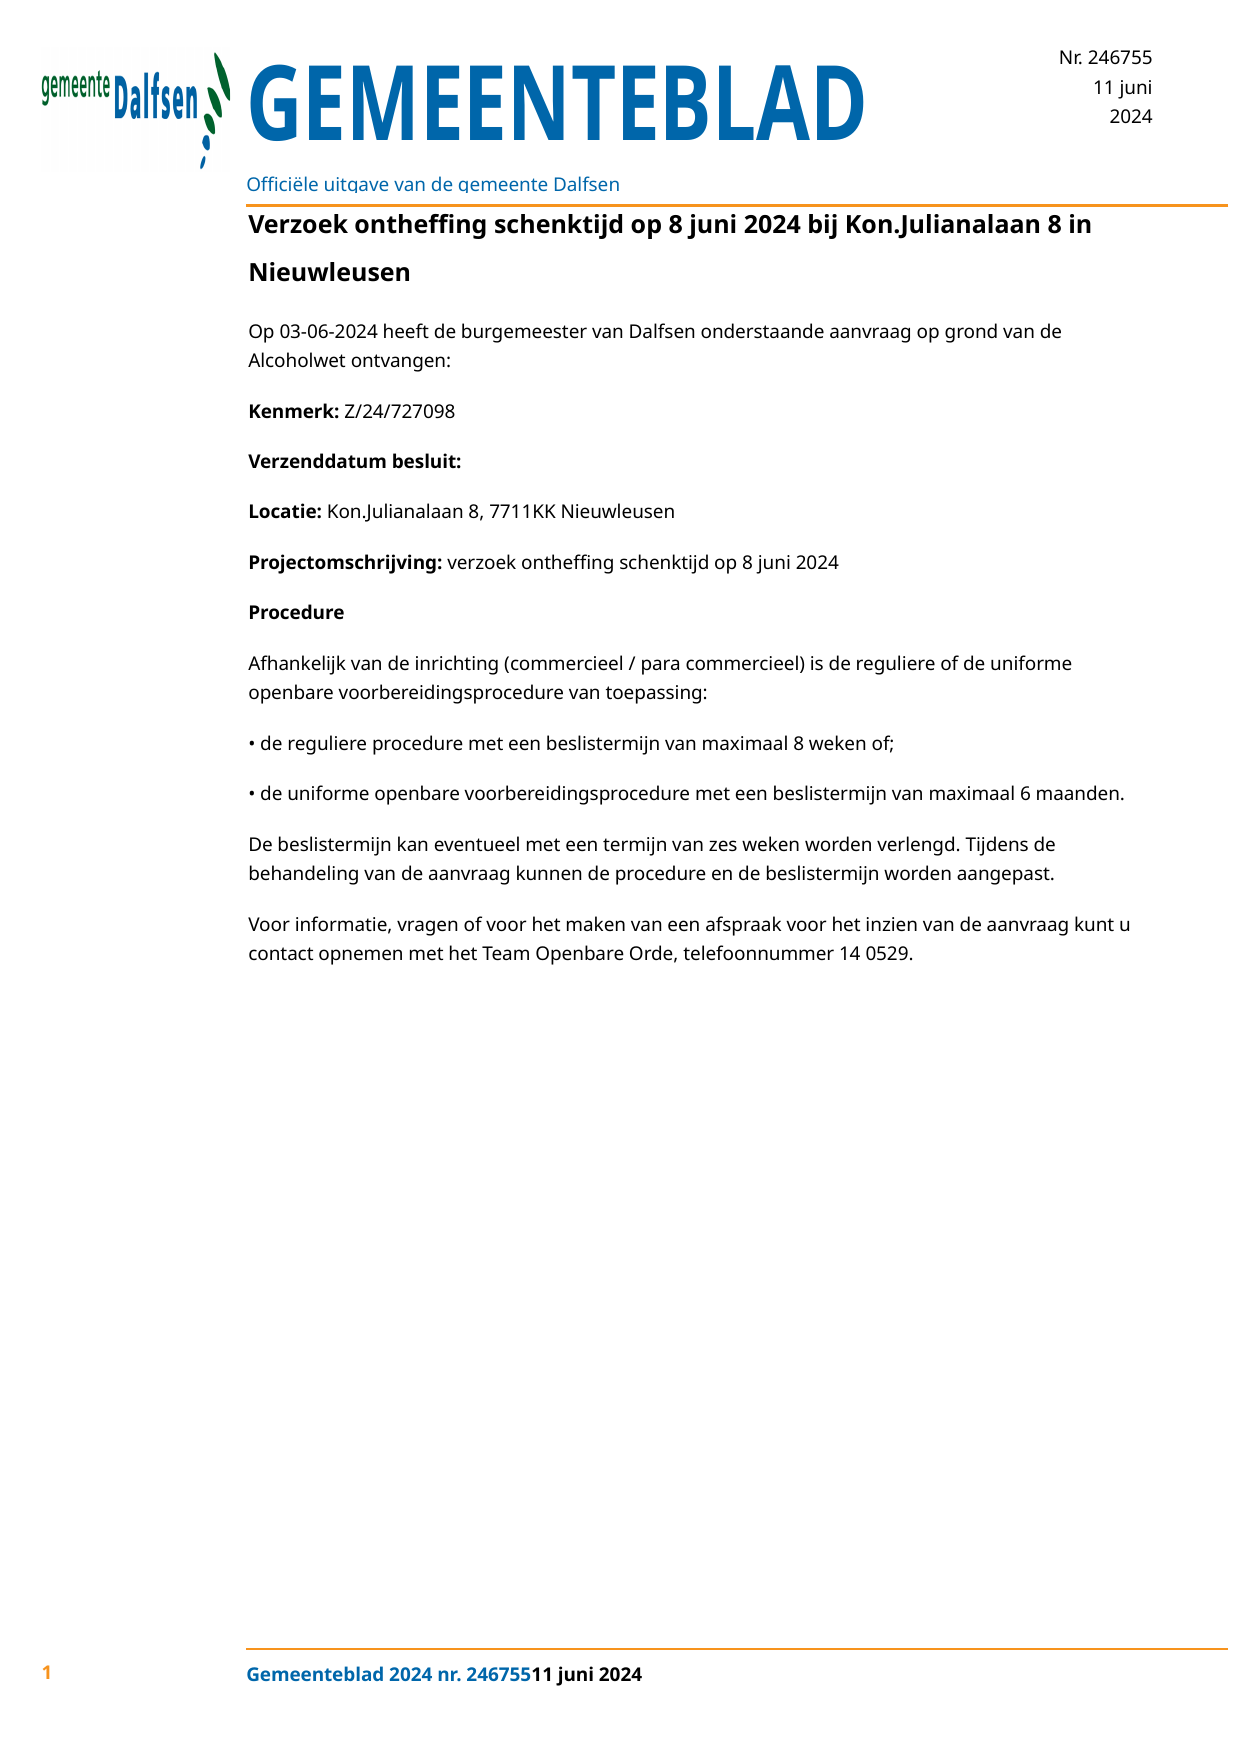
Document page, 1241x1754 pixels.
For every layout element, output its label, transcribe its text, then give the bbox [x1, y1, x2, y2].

text Locatie: Kon.Julianalaan 8, 7711KK Nieuwleusen [248, 499, 1152, 524]
text Verzenddatum besluit: [248, 448, 1152, 474]
text Voor informatie, vragen of voor het maken van een afspraak voor het inzien van de aanvraag kunt u contact opnemen met het Team Openbare Orde, telefoonnummer 14 0529. [248, 911, 1152, 966]
text Op 03-06-2024 heeft de burgemeester van Dalfsen onderstaande aanvraag op grond van de Alcoholwet ontvangen: [248, 318, 1152, 373]
text Afhankelijk van de inrichting (commercieel / para commercieel) is de reguliere of de uniforme openbare voorbereidingsprocedure van toepassing: [248, 650, 1152, 705]
text • de uniforme openbare voorbereidingsprocedure met een beslistermijn van maximaal 6 maanden. [248, 780, 1152, 806]
text • de reguliere procedure met een beslistermijn van maximaal 8 weken of; [248, 730, 1152, 756]
text Verzoek ontheffing schenktijd op 8 juni 2024 bij Kon.Julianalaan 8 in Nieuwleusen [248, 207, 1152, 288]
text Projectomschrijving: verzoek ontheffing schenktijd op 8 juni 2024 [248, 549, 1152, 575]
picture [41, 47, 231, 172]
text Kenmerk: Z/24/727098 [248, 398, 1152, 424]
text De beslistermijn kan eventueel met een termijn van zes weken worden verlengd. Tijdens de behandeling van de aanvraag kunnen de procedure en de beslistermijn worden aangepast. [248, 831, 1152, 886]
text Procedure [248, 599, 1152, 625]
